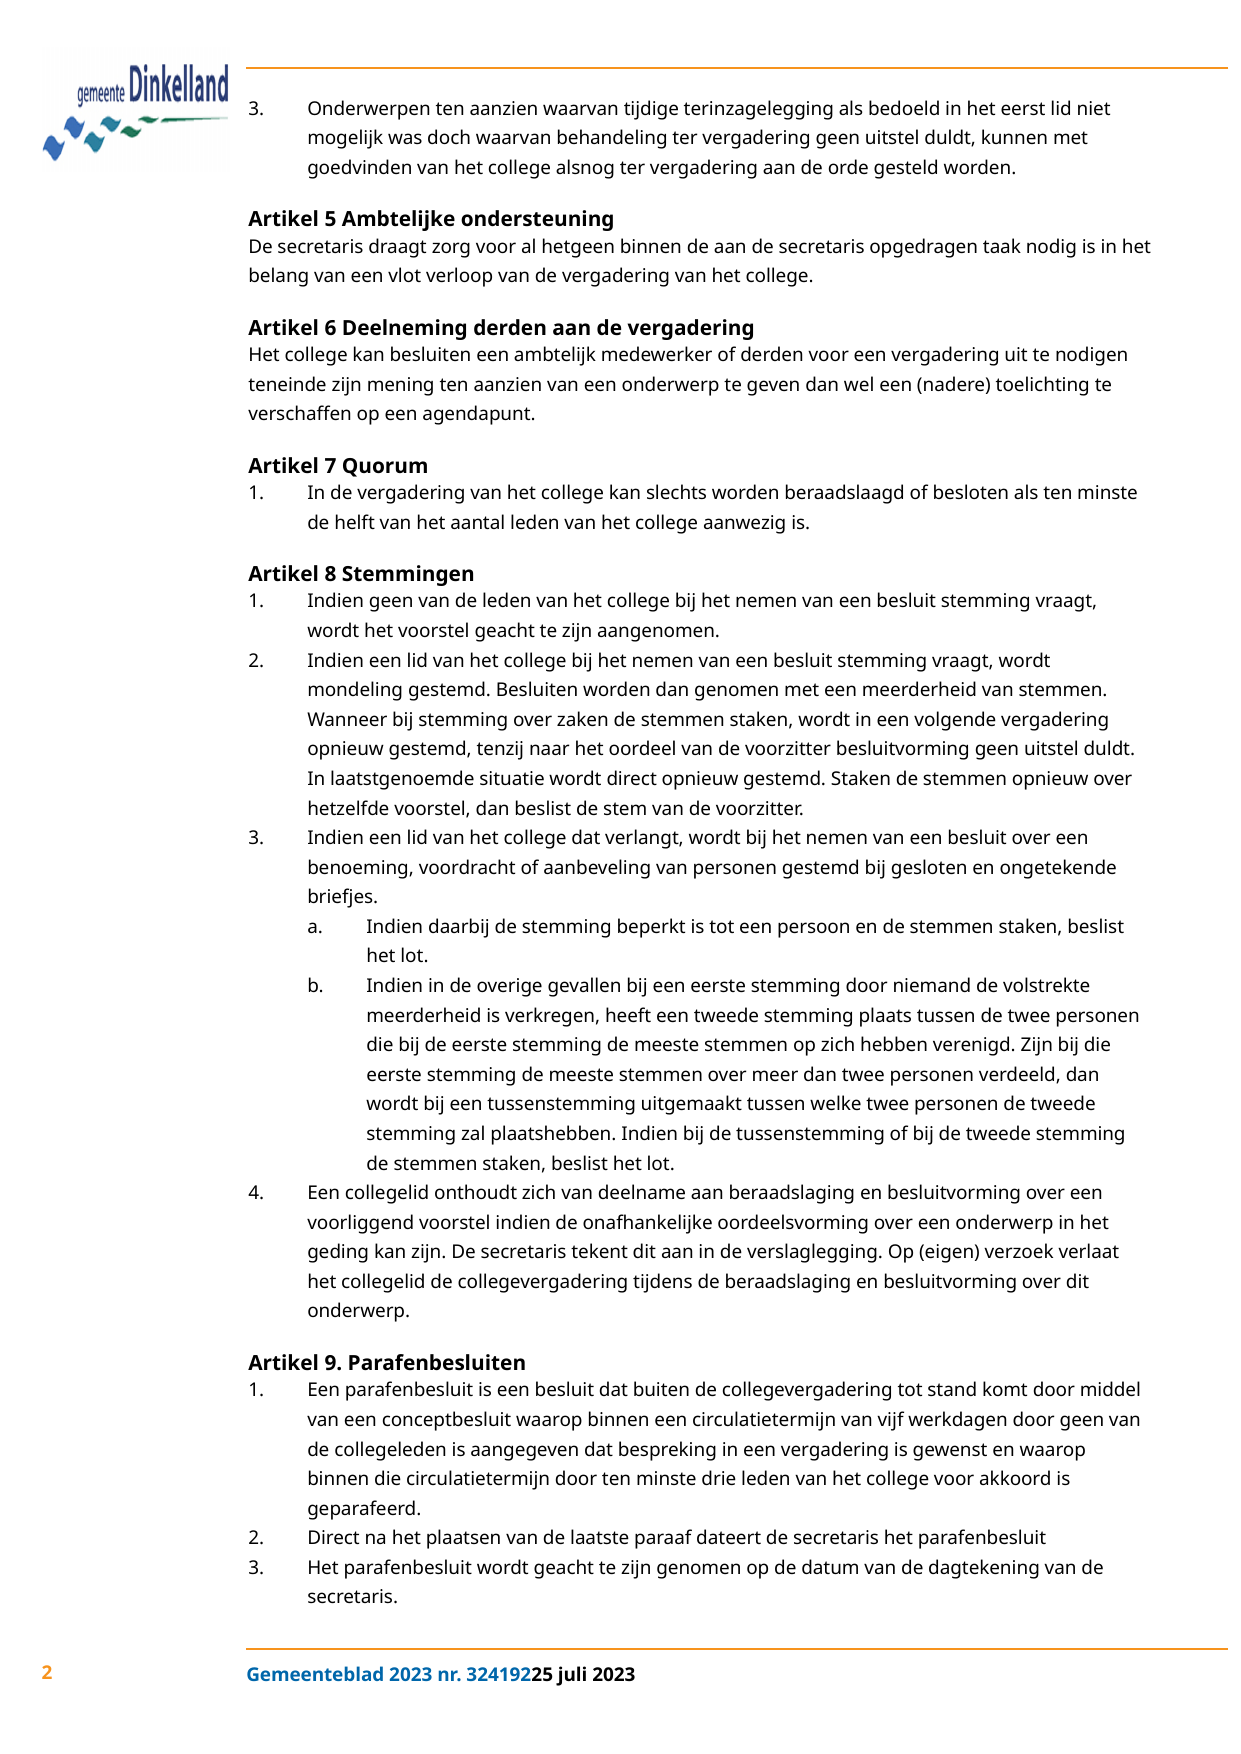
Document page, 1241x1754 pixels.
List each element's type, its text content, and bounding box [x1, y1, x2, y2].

text Het college kan besluiten een ambtelijk medewerker of derden voor een vergadering uit te nodigen teneinde zijn mening ten aanzien van een onderwerp te geven dan wel een (nadere) toelichting te verschaffen op een agendapunt. [248, 341, 1152, 426]
text Artikel 5 Ambtelijke ondersteuning [248, 204, 1152, 233]
text Artikel 7 Quorum [248, 451, 1152, 479]
list Onderwerpen ten aanzien waarvan tijdige terinzagelegging als bedoeld in het eerst lid niet mogelijk was doch waarvan behandeling ter vergadering geen uitstel duldt, kunnen met goedvinden van het college alsnog ter vergadering aan de orde gesteld worden. [248, 95, 1152, 180]
list Het parafenbesluit wordt geacht te zijn genomen op de datum van de dagtekening van de secretaris. [248, 1554, 1152, 1609]
text Artikel 8 Stemmingen [248, 559, 1152, 588]
list Indien in de overige gevallen bij een eerste stemming door niemand de volstrekte meerderheid is verkregen, heeft een tweede stemming plaats tussen de twee personen die bij de eerste stemming de meeste stemmen op zich hebben verenigd. Zijn bij die eerste stemming de meeste stemmen over meer dan twee personen verdeeld, dan wordt bij een tussenstemming uitgemaakt tussen welke twee personen de tweede stemming zal plaatshebben. Indien bij de tussenstemming of bij de tweede stemming de stemmen staken, beslist het lot. [307, 972, 1152, 1176]
text Artikel 9. Parafenbesluiten [248, 1348, 1152, 1377]
list Een collegelid onthoudt zich van deelname aan beraadslaging en besluitvorming over een voorliggend voorstel indien de onafhankelijke oordeelsvorming over een onderwerp in het geding kan zijn. De secretaris tekent dit aan in de verslaglegging. Op (eigen) verzoek verlaat het collegelid de collegevergadering tijdens de beraadslaging en besluitvorming over dit onderwerp. [248, 1179, 1152, 1323]
list Indien een lid van het college dat verlangt, wordt bij het nemen van een besluit over een benoeming, voordracht of aanbeveling van personen gestemd bij gesloten en ongetekende briefjes. [248, 824, 1152, 909]
text De secretaris draagt zorg voor al hetgeen binnen de aan de secretaris opgedragen taak nodig is in het belang van een vlot verloop van de vergadering van het college. [248, 233, 1152, 288]
list Direct na het plaatsen van de laatste paraaf dateert de secretaris het parafenbesluit [248, 1524, 1152, 1550]
list Indien geen van de leden van het college bij het nemen van een besluit stemming vraagt, wordt het voorstel geacht te zijn aangenomen. [248, 588, 1152, 643]
list Indien een lid van het college bij het nemen van een besluit stemming vraagt, wordt mondeling gestemd. Besluiten worden dan genomen met een meerderheid van stemmen. Wanneer bij stemming over zaken de stemmen staken, wordt in een volgende vergadering opnieuw gestemd, tenzij naar het oordeel van de voorzitter besluitvorming geen uitstel duldt. In laatstgenoemde situatie wordt direct opnieuw gestemd. Staken de stemmen opnieuw over hetzelfde voorstel, dan beslist de stem van de voorzitter. [248, 647, 1152, 821]
list Indien daarbij de stemming beperkt is tot een persoon en de stemmen staken, beslist het lot. [307, 913, 1152, 968]
list Een parafenbesluit is een besluit dat buiten de collegevergadering tot stand komt door middel van een conceptbesluit waarop binnen een circulatietermijn van vijf werkdagen door geen van de collegeleden is aangegeven dat bespreking in een vergadering is gewenst en waarop binnen die circulatietermijn door ten minste drie leden van het college voor akkoord is geparafeerd. [248, 1377, 1152, 1521]
text Artikel 6 Deelneming derden aan de vergadering [248, 313, 1152, 341]
picture [41, 47, 231, 172]
list In de vergadering van het college kan slechts worden beraadslaagd of besloten als ten minste de helft van het aantal leden van het college aanwezig is. [248, 479, 1152, 534]
